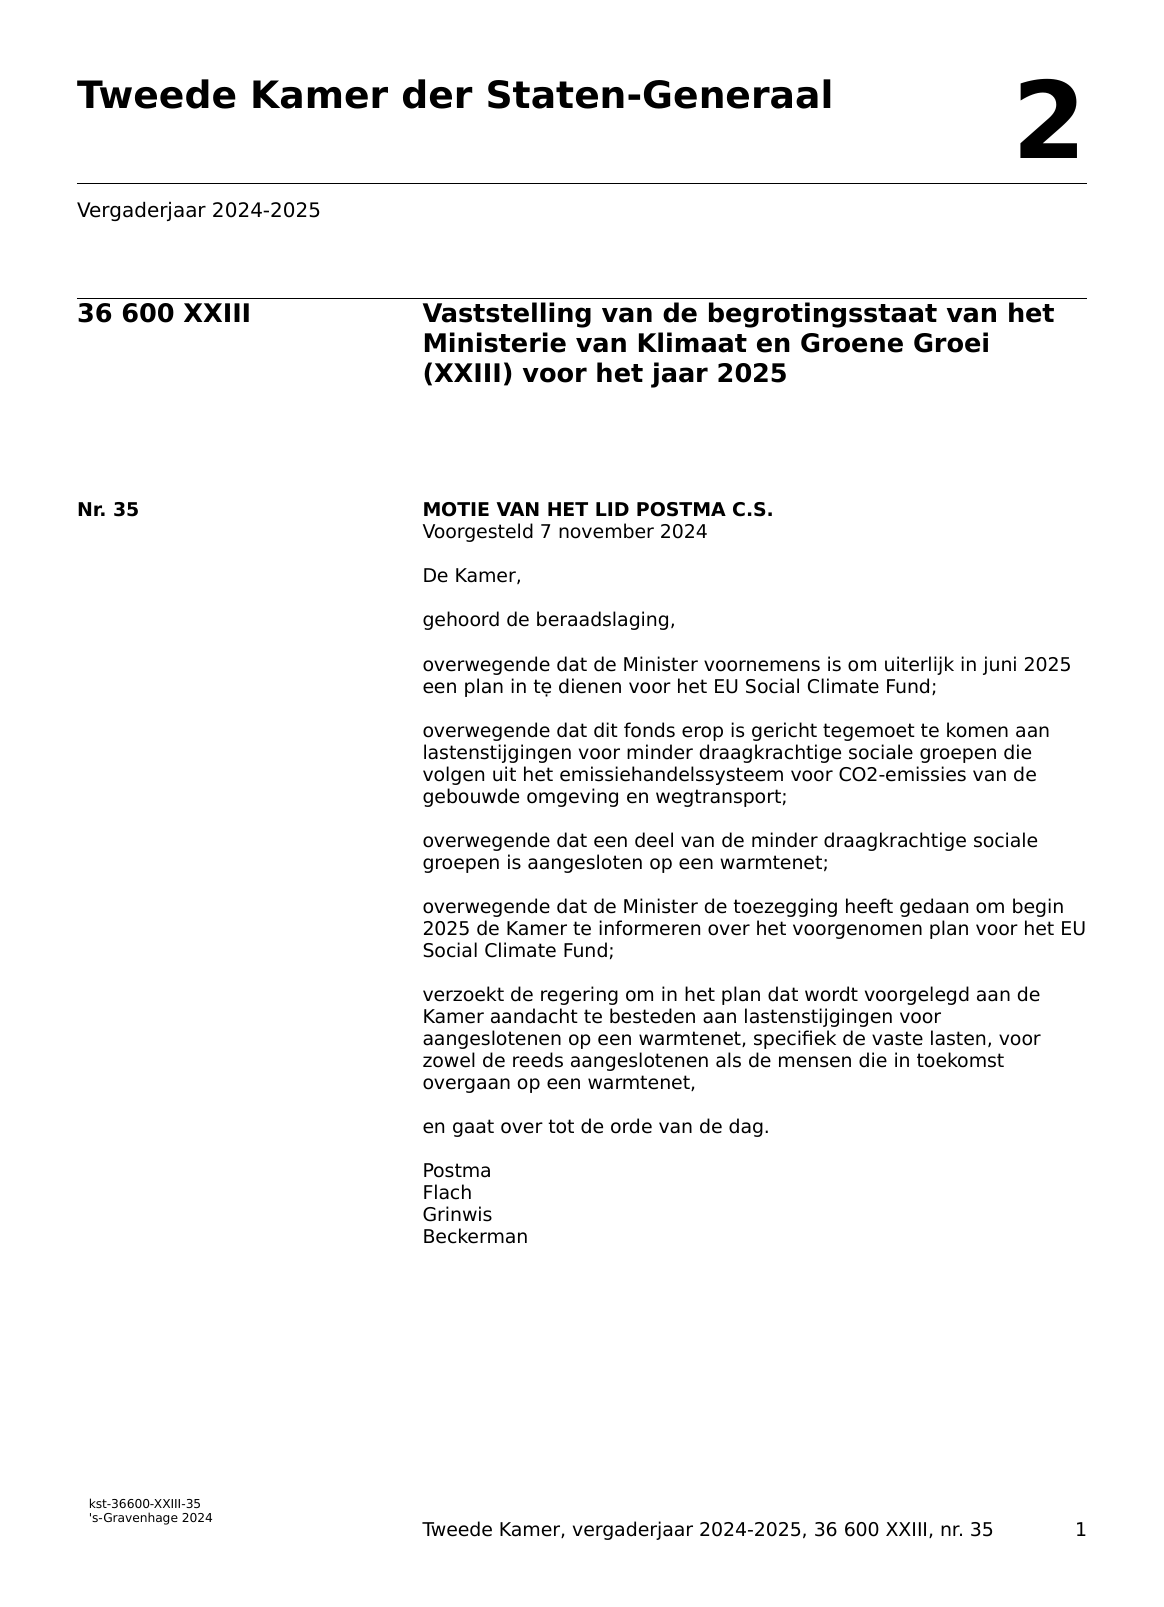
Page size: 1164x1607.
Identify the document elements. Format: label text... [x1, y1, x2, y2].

text Postma [422, 1160, 1087, 1182]
text Voorgesteld 7 november 2024 [422, 521, 1087, 543]
text overwegende dat de Minister voornemens is om uiterlijk in juni 2025 een plan in tẹ dienen voor het EU Social Climate Fund; [422, 653, 1087, 697]
text Flach [422, 1182, 1087, 1204]
text kst-36600-XXIII-35 [88, 1497, 323, 1511]
text Grinwis [422, 1204, 1087, 1226]
text overwegende dat de Minister de toezegging heeft gedaan om begin 2025 de Kamer te informeren over het voorgenomen plan voor het EU Social Climate Fund; [422, 896, 1087, 962]
subtitle 36 600 XXIII Vaststelling van de begrotingsstaat van het Ministerie van Klimaat en Groene Groei (XXIII) voor het jaar 2025 [77, 299, 1087, 388]
text overwegende dat een deel van de minder draagkrachtige sociale groepen is aangesloten op een warmtenet; [422, 830, 1087, 874]
subtitle Nr. 35 MOTIE VAN HET LID POSTMA C.S. [77, 499, 1087, 521]
text verzoekt de regering om in het plan dat wordt voorgelegd aan de Kamer aandacht te besteden aan lastenstijgingen voor aangeslotenen op een warmtenet, specifiek de vaste lasten, voor zowel de reeds aangeslotenen als de mensen die in toekomst overgaan op een warmtenet, [422, 984, 1087, 1094]
table_header 2 [886, 59, 1087, 183]
table_cell Vergaderjaar 2024-2025 [77, 184, 1087, 298]
text 's-Gravenhage 2024 [88, 1511, 323, 1525]
table_header Tweede Kamer der Staten-Generaal [77, 59, 886, 183]
text overwegende dat dit fonds erop is gericht tegemoet te komen aan lastenstijgingen voor minder draagkrachtige sociale groepen die volgen uit het emissiehandelssysteem voor CO2-emissies van de gebouwde omgeving en wegtransport; [422, 720, 1087, 808]
text Beckerman [422, 1226, 1087, 1248]
text De Kamer, [422, 565, 1087, 587]
text en gaat over tot de orde van de dag. [422, 1116, 1087, 1138]
text gehoord de beraadslaging, [422, 609, 1087, 631]
